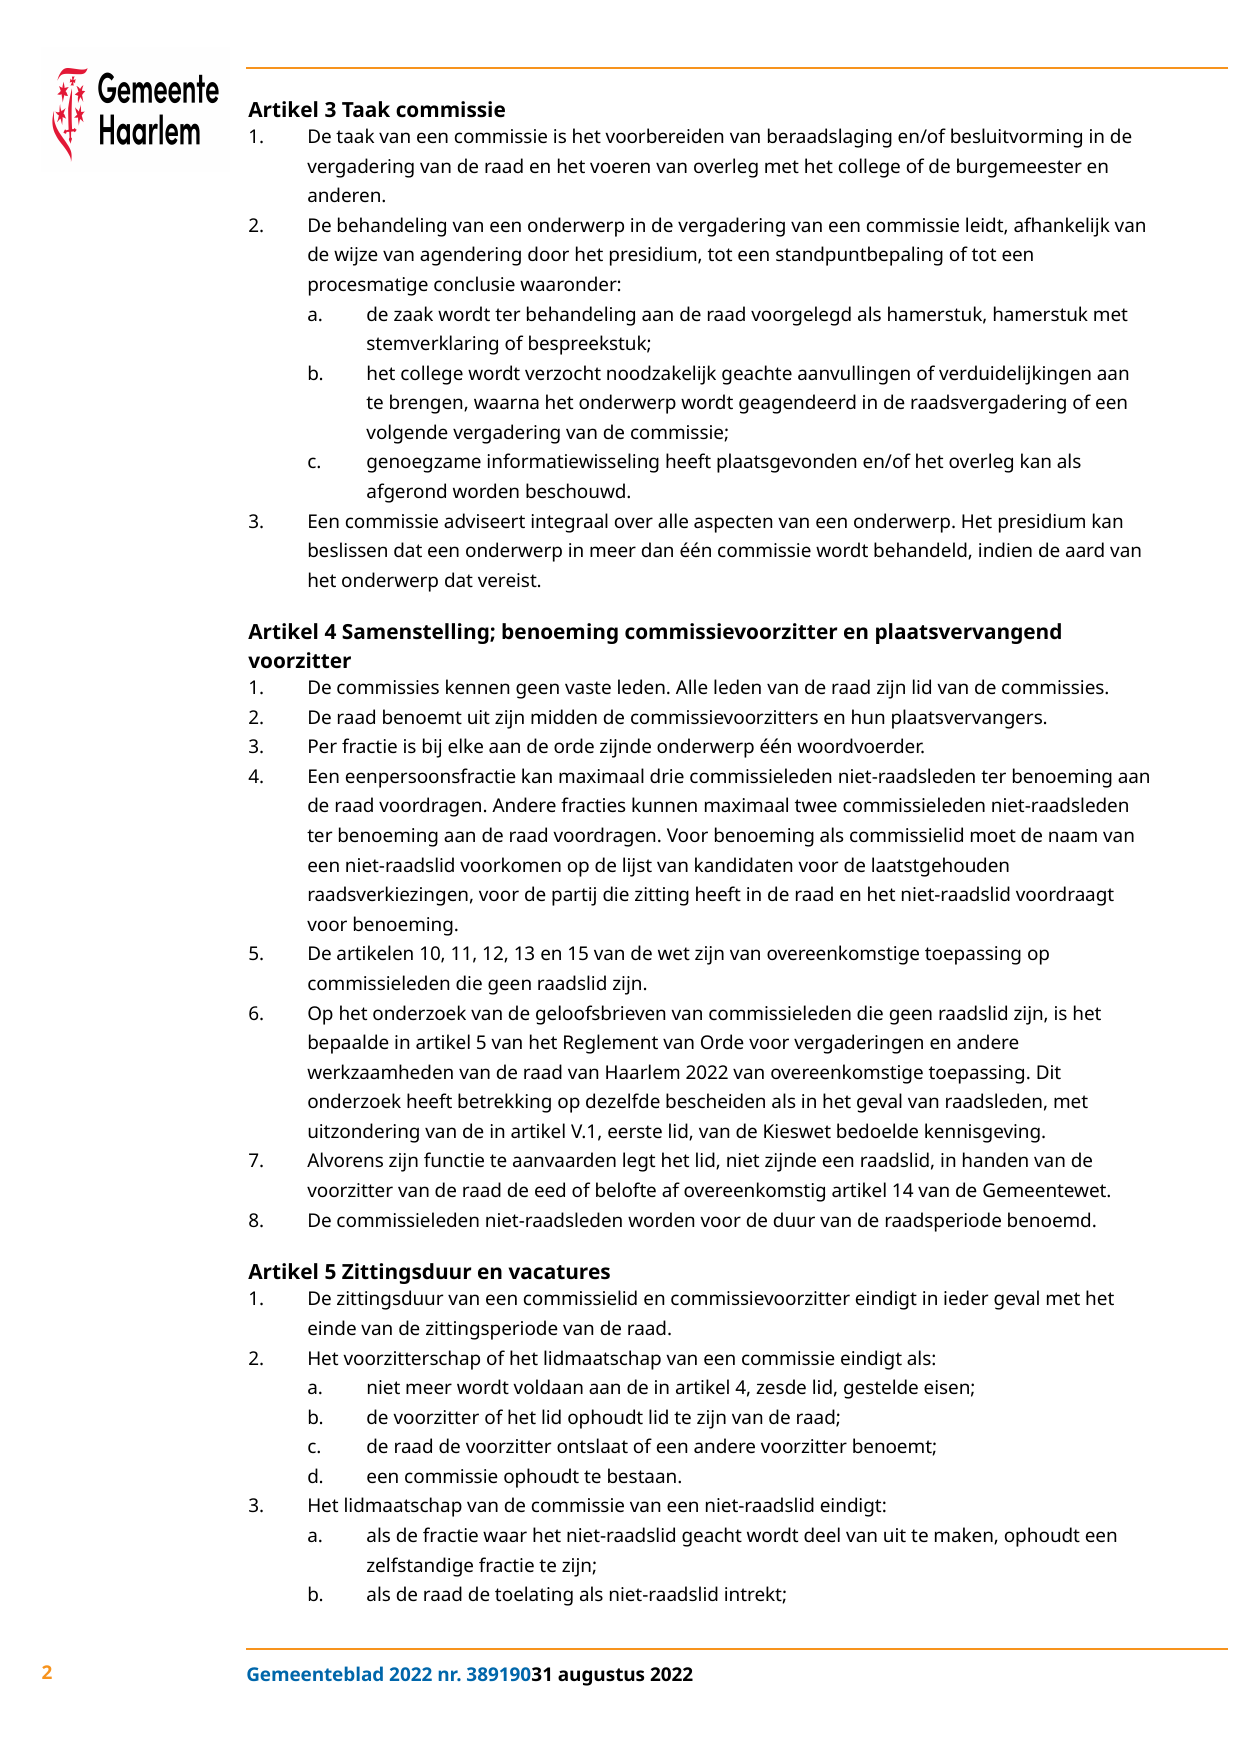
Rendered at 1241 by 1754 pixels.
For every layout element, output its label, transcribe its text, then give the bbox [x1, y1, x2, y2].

text Artikel 5 Zittingsduur en vacatures [248, 1257, 1152, 1286]
text Artikel 3 Taak commissie [248, 95, 1152, 123]
list niet meer wordt voldaan aan de in artikel 4, zesde lid, gestelde eisen; [307, 1374, 1152, 1400]
list een commissie ophoudt te bestaan. [307, 1463, 1152, 1489]
list de voorzitter of het lid ophoudt lid te zijn van de raad; [307, 1404, 1152, 1430]
list de zaak wordt ter behandeling aan de raad voorgelegd als hamerstuk, hamerstuk met stemverklaring of bespreekstuk; [307, 301, 1152, 356]
list Alvorens zijn functie te aanvaarden legt het lid, niet zijnde een raadslid, in handen van de voorzitter van de raad de eed of belofte af overeenkomstig artikel 14 van de Gemeentewet. [248, 1148, 1152, 1203]
picture [41, 47, 231, 172]
list De behandeling van een onderwerp in de vergadering van een commissie leidt, afhankelijk van de wijze van agendering door het presidium, tot een standpuntbepaling of tot een procesmatige conclusie waaronder: [248, 212, 1152, 297]
list Op het onderzoek van de geloofsbrieven van commissieleden die geen raadslid zijn, is het bepaalde in artikel 5 van het Reglement van Orde voor vergaderingen en andere werkzaamheden van de raad van Haarlem 2022 van overeenkomstige toepassing. Dit onderzoek heeft betrekking op dezelfde bescheiden als in het geval van raadsleden, met uitzondering van de in artikel V.1, eerste lid, van de Kieswet bedoelde kennisgeving. [248, 1000, 1152, 1144]
list Het lidmaatschap van de commissie van een niet-raadslid eindigt: [248, 1493, 1152, 1518]
list Het voorzitterschap of het lidmaatschap van een commissie eindigt als: [248, 1345, 1152, 1371]
list De artikelen 10, 11, 12, 13 en 15 van de wet zijn van overeenkomstige toepassing op commissieleden die geen raadslid zijn. [248, 941, 1152, 996]
list De commissies kennen geen vaste leden. Alle leden van de raad zijn lid van de commissies. [248, 674, 1152, 700]
list Een eenpersoonsfractie kan maximaal drie commissieleden niet-raadsleden ter benoeming aan de raad voordragen. Andere fracties kunnen maximaal twee commissieleden niet-raadsleden ter benoeming aan de raad voordragen. Voor benoeming als commissielid moet de naam van een niet-raadslid voorkomen op de lijst van kandidaten voor de laatstgehouden raadsverkiezingen, voor de partij die zitting heeft in de raad en het niet-raadslid voordraagt voor benoeming. [248, 763, 1152, 937]
list als de fractie waar het niet-raadslid geacht wordt deel van uit te maken, ophoudt een zelfstandige fractie te zijn; [307, 1522, 1152, 1578]
list genoegzame informatiewisseling heeft plaatsgevonden en/of het overleg kan als afgerond worden beschouwd. [307, 449, 1152, 504]
list Een commissie adviseert integraal over alle aspecten van een onderwerp. Het presidium kan beslissen dat een onderwerp in meer dan één commissie wordt behandeld, indien de aard van het onderwerp dat vereist. [248, 508, 1152, 593]
list De taak van een commissie is het voorbereiden van beraadslaging en/of besluitvorming in de vergadering van de raad en het voeren van overleg met het college of de burgemeester en anderen. [248, 123, 1152, 208]
list De raad benoemt uit zijn midden de commissievoorzitters en hun plaatsvervangers. [248, 704, 1152, 729]
list De zittingsduur van een commissielid en commissievoorzitter eindigt in ieder geval met het einde van de zittingsperiode van de raad. [248, 1286, 1152, 1341]
list het college wordt verzocht noodzakelijk geachte aanvullingen of verduidelijkingen aan te brengen, waarna het onderwerp wordt geagendeerd in de raadsvergadering of een volgende vergadering van de commissie; [307, 360, 1152, 445]
list De commissieleden niet-raadsleden worden voor de duur van de raadsperiode benoemd. [248, 1207, 1152, 1232]
list als de raad de toelating als niet-raadslid intrekt; [307, 1581, 1152, 1607]
list Per fractie is bij elke aan de orde zijnde onderwerp één woordvoerder. [248, 733, 1152, 759]
list de raad de voorzitter ontslaat of een andere voorzitter benoemt; [307, 1433, 1152, 1459]
text Artikel 4 Samenstelling; benoeming commissievoorzitter en plaatsvervangend voorzitter [248, 617, 1152, 674]
